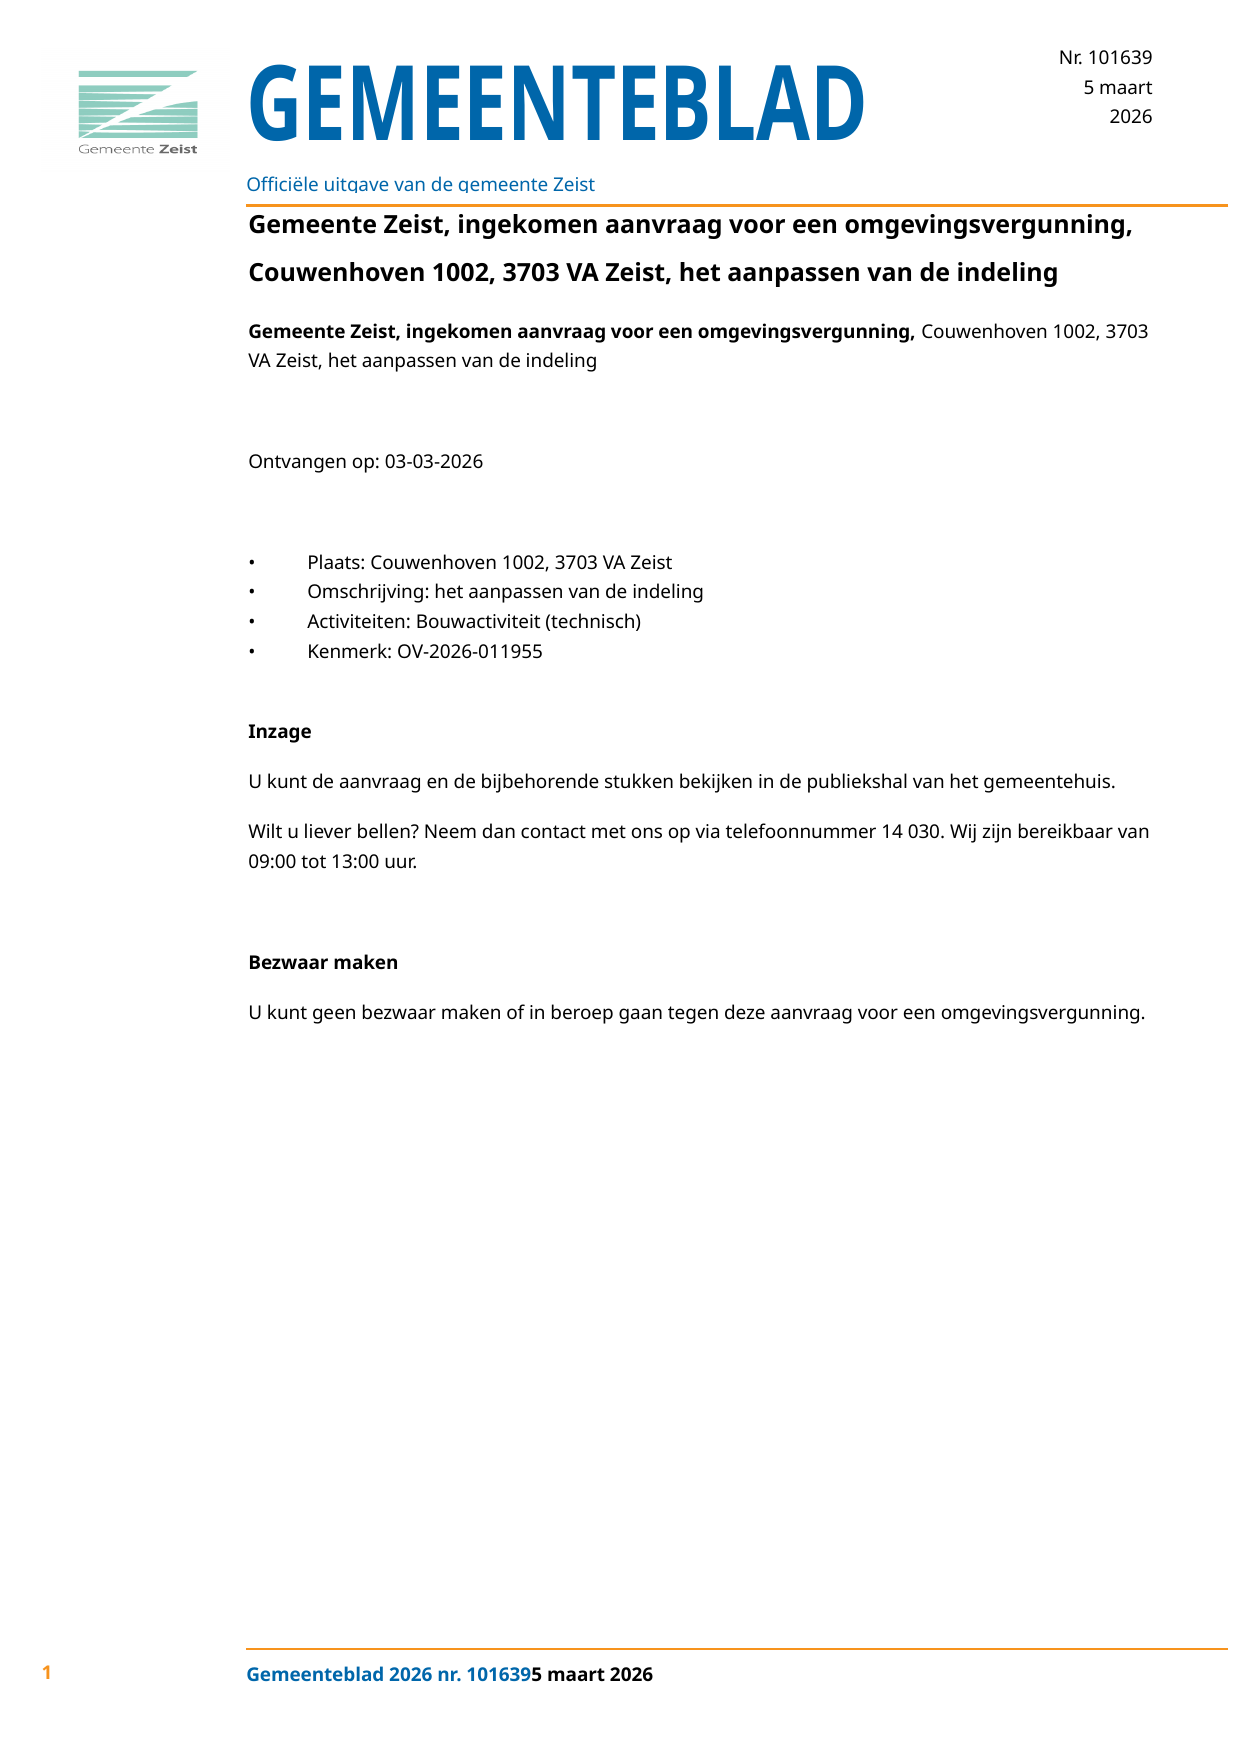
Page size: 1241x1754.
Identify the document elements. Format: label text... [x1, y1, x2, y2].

text U kunt de aanvraag en de bijbehorende stukken bekijken in de publiekshal van het gemeentehuis. [248, 768, 1152, 794]
text Ontvangen op: 03-03-2026 [248, 448, 1152, 474]
text Gemeente Zeist, ingekomen aanvraag voor een omgevingsvergunning, Couwenhoven 1002, 3703 VA Zeist, het aanpassen van de indeling [248, 207, 1152, 288]
list Kenmerk: OV-2026-011955 [248, 638, 1152, 664]
text Wilt u liever bellen? Neem dan contact met ons op via telefoonnummer 14 030. Wij zijn bereikbaar van 09:00 tot 13:00 uur. [248, 819, 1152, 874]
text U kunt geen bezwaar maken of in beroep gaan tegen deze aanvraag voor een omgevingsvergunning. [248, 999, 1152, 1025]
list Plaats: Couwenhoven 1002, 3703 VA Zeist [248, 549, 1152, 575]
list Activiteiten: Bouwactiviteit (technisch) [248, 608, 1152, 634]
text Bezwaar maken [248, 949, 1152, 975]
picture [41, 47, 231, 172]
list Omschrijving: het aanpassen van de indeling [248, 579, 1152, 604]
text Inzage [248, 718, 1152, 744]
text Gemeente Zeist, ingekomen aanvraag voor een omgevingsvergunning, Couwenhoven 1002, 3703 VA Zeist, het aanpassen van de indeling [248, 318, 1152, 373]
